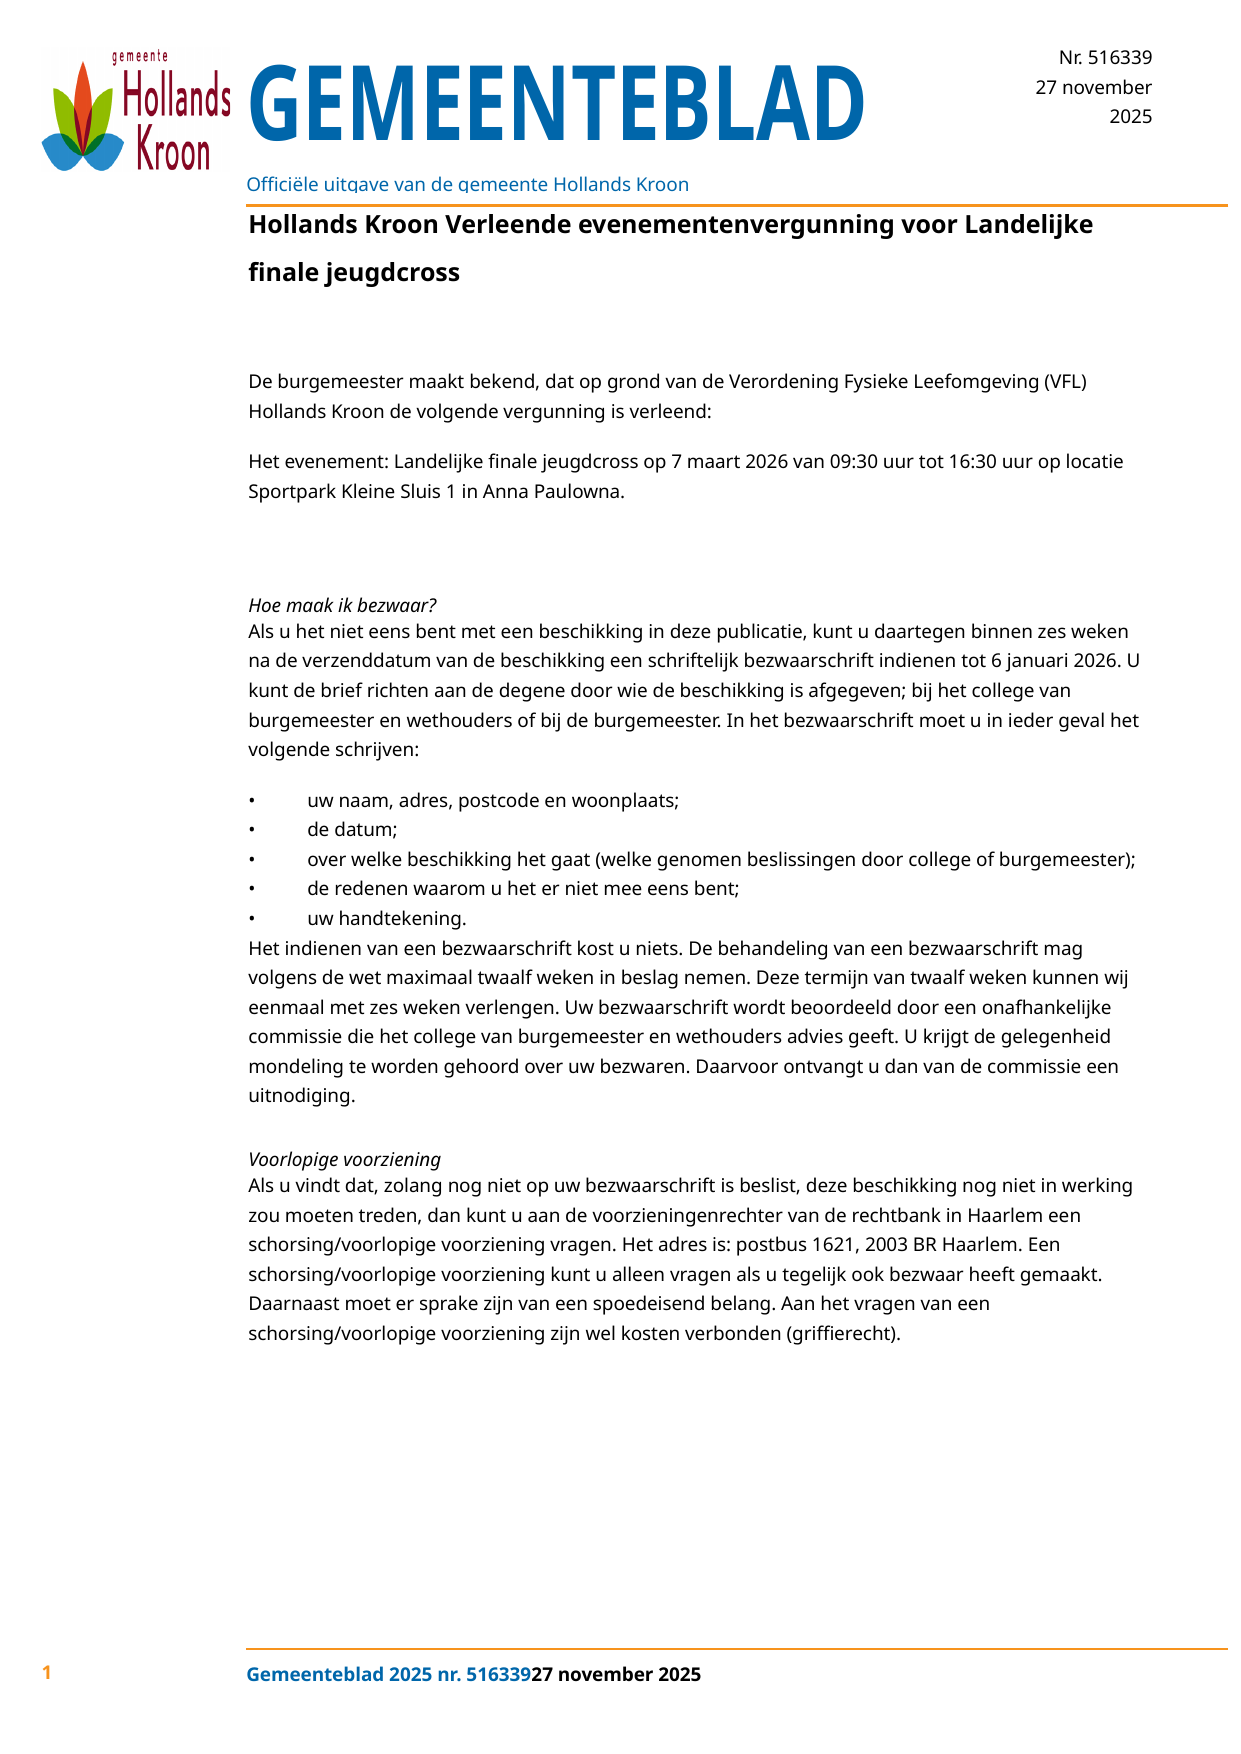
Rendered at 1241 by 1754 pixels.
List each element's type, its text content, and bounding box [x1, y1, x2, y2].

text Als u het niet eens bent met een beschikking in deze publicatie, kunt u daartegen binnen zes weken na de verzenddatum van de beschikking een schriftelijk bezwaarschrift indienen tot 6 januari 2026. U kunt de brief richten aan de degene door wie de beschikking is afgegeven; bij het college van burgemeester en wethouders of bij de burgemeester. In het bezwaarschrift moet u in ieder geval het volgende schrijven: [248, 618, 1152, 762]
text Voorlopige voorziening [248, 1147, 1152, 1172]
text Hoe maak ik bezwaar? [248, 592, 1152, 618]
list de datum; [248, 816, 1152, 842]
text De burgemeester maakt bekend, dat op grond van de Verordening Fysieke Leefomgeving (VFL) Hollands Kroon de volgende vergunning is verleend: [248, 368, 1152, 424]
text Het evenement: Landelijke finale jeugdcross op 7 maart 2026 van 09:30 uur tot 16:30 uur op locatie Sportpark Kleine Sluis 1 in Anna Paulowna. [248, 448, 1152, 504]
list uw handtekening. [248, 905, 1152, 931]
picture [41, 47, 231, 172]
list over welke beschikking het gaat (welke genomen beslissingen door college of burgemeester); [248, 846, 1152, 872]
text Hollands Kroon Verleende evenementenvergunning voor Landelijke finale jeugdcross [248, 207, 1152, 288]
text Als u vindt dat, zolang nog niet op uw bezwaarschrift is beslist, deze beschikking nog niet in werking zou moeten treden, dan kunt u aan de voorzieningenrechter van de rechtbank in Haarlem een schorsing/voorlopige voorziening vragen. Het adres is: postbus 1621, 2003 BR Haarlem. Een schorsing/voorlopige voorziening kunt u alleen vragen als u tegelijk ook bezwaar heeft gemaakt. Daarnaast moet er sprake zijn van een spoedeisend belang. Aan het vragen van een schorsing/voorlopige voorziening zijn wel kosten verbonden (griffierecht). [248, 1172, 1152, 1346]
list uw naam, adres, postcode en woonplaats; [248, 787, 1152, 812]
text Het indienen van een bezwaarschrift kost u niets. De behandeling van een bezwaarschrift mag volgens de wet maximaal twaalf weken in beslag nemen. Deze termijn van twaalf weken kunnen wij eenmaal met zes weken verlengen. Uw bezwaarschrift wordt beoordeeld door een onafhankelijke commissie die het college van burgemeester en wethouders advies geeft. U krijgt de gelegenheid mondeling te worden gehoord over uw bezwaren. Daarvoor ontvangt u dan van de commissie een uitnodiging. [248, 935, 1152, 1108]
list de redenen waarom u het er niet mee eens bent; [248, 876, 1152, 901]
